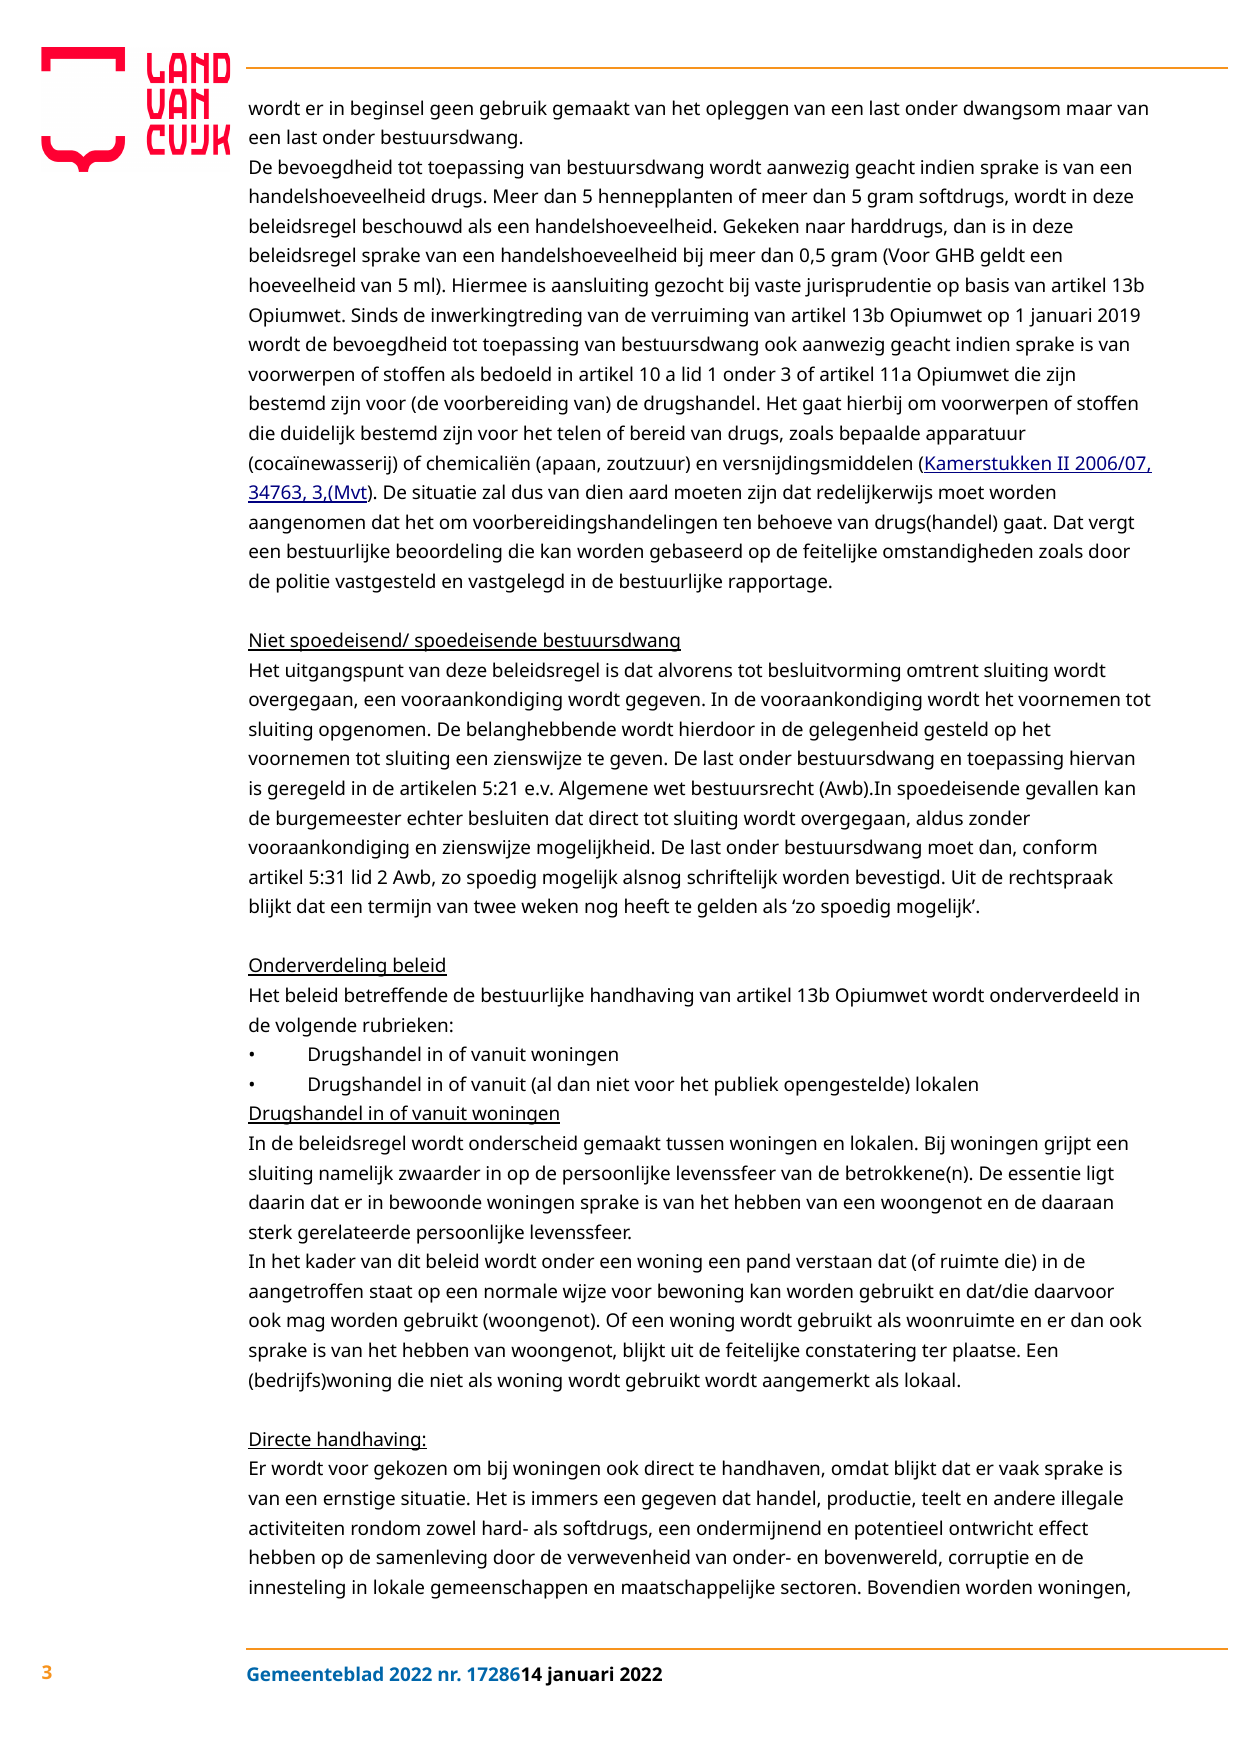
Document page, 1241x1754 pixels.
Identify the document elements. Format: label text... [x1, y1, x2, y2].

text wordt er in beginsel geen gebruik gemaakt van het opleggen van een last onder dwangsom maar van een last onder bestuursdwang. [248, 95, 1152, 150]
list Drugshandel in of vanuit woningen [248, 1041, 1152, 1067]
text In de beleidsregel wordt onderscheid gemaakt tussen woningen en lokalen. Bij woningen grijpt een sluiting namelijk zwaarder in op de persoonlijke levenssfeer van de betrokkene(n). De essentie ligt daarin dat er in bewoonde woningen sprake is van het hebben van een woongenot en de daaraan sterk gerelateerde persoonlijke levenssfeer. [248, 1130, 1152, 1245]
text Er wordt voor gekozen om bij woningen ook direct te handhaven, omdat blijkt dat er vaak sprake is van een ernstige situatie. Het is immers een gegeven dat handel, productie, teelt en andere illegale activiteiten rondom zowel hard- als softdrugs, een ondermijnend en potentieel ontwricht effect hebben op de samenleving door de verwevenheid van onder- en bovenwereld, corruptie en de innesteling in lokale gemeenschappen en maatschappelijke sectoren. Bovendien worden woningen, [248, 1456, 1152, 1600]
text Niet spoedeisend/ spoedeisende bestuursdwang [248, 627, 1152, 653]
text Drugshandel in of vanuit woningen [248, 1101, 1152, 1126]
text Het uitgangspunt van deze beleidsregel is dat alvorens tot besluitvorming omtrent sluiting wordt overgegaan, een vooraankondiging wordt gegeven. In de vooraankondiging wordt het voornemen tot sluiting opgenomen. De belanghebbende wordt hierdoor in de gelegenheid gesteld op het voornemen tot sluiting een zienswijze te geven. De last onder bestuursdwang en toepassing hiervan is geregeld in de artikelen 5:21 e.v. Algemene wet bestuursrecht (Awb).In spoedeisende gevallen kan de burgemeester echter besluiten dat direct tot sluiting wordt overgegaan, aldus zonder vooraankondiging en zienswijze mogelijkheid. De last onder bestuursdwang moet dan, conform artikel 5:31 lid 2 Awb, zo spoedig mogelijk alsnog schriftelijk worden bevestigd. Uit de rechtspraak blijkt dat een termijn van twee weken nog heeft te gelden als ‘zo spoedig mogelijk’. [248, 657, 1152, 919]
text Onderverdeling beleid [248, 953, 1152, 978]
text Directe handhaving: [248, 1426, 1152, 1452]
text In het kader van dit beleid wordt onder een woning een pand verstaan dat (of ruimte die) in de aangetroffen staat op een normale wijze voor bewoning kan worden gebruikt en dat/die daarvoor ook mag worden gebruikt (woongenot). Of een woning wordt gebruikt als woonruimte en er dan ook sprake is van het hebben van woongenot, blijkt uit de feitelijke constatering ter plaatse. Een (bedrijfs)woning die niet als woning wordt gebruikt wordt aangemerkt als lokaal. [248, 1248, 1152, 1393]
text De bevoegdheid tot toepassing van bestuursdwang wordt aanwezig geacht indien sprake is van een handelshoeveelheid drugs. Meer dan 5 hennepplanten of meer dan 5 gram softdrugs, wordt in deze beleidsregel beschouwd als een handelshoeveelheid. Gekeken naar harddrugs, dan is in deze beleidsregel sprake van een handelshoeveelheid bij meer dan 0,5 gram (Voor GHB geldt een hoeveelheid van 5 ml). Hiermee is aansluiting gezocht bij vaste jurisprudentie op basis van artikel 13b Opiumwet. Sinds de inwerkingtreding van de verruiming van artikel 13b Opiumwet op 1 januari 2019 wordt de bevoegdheid tot toepassing van bestuursdwang ook aanwezig geacht indien sprake is van voorwerpen of stoffen als bedoeld in artikel 10 a lid 1 onder 3 of artikel 11a Opiumwet die zijn bestemd zijn voor (de voorbereiding van) de drugshandel. Het gaat hierbij om voorwerpen of stoffen die duidelijk bestemd zijn voor het telen of bereid van drugs, zoals bepaalde apparatuur (cocaïnewasserij) of chemicaliën (apaan, zoutzuur) en versnijdingsmiddelen (Kamerstukken II 2006/07, 34763, 3,(Mvt). De situatie zal dus van dien aard moeten zijn dat redelijkerwijs moet worden aangenomen dat het om voorbereidingshandelingen ten behoeve van drugs(handel) gaat. Dat vergt een bestuurlijke beoordeling die kan worden gebaseerd op de feitelijke omstandigheden zoals door de politie vastgesteld en vastgelegd in de bestuurlijke rapportage. [248, 154, 1152, 594]
list Drugshandel in of vanuit (al dan niet voor het publiek opengestelde) lokalen [248, 1071, 1152, 1097]
text Het beleid betreffende de bestuurlijke handhaving van artikel 13b Opiumwet wordt onderverdeeld in de volgende rubrieken: [248, 982, 1152, 1038]
picture [41, 47, 231, 172]
